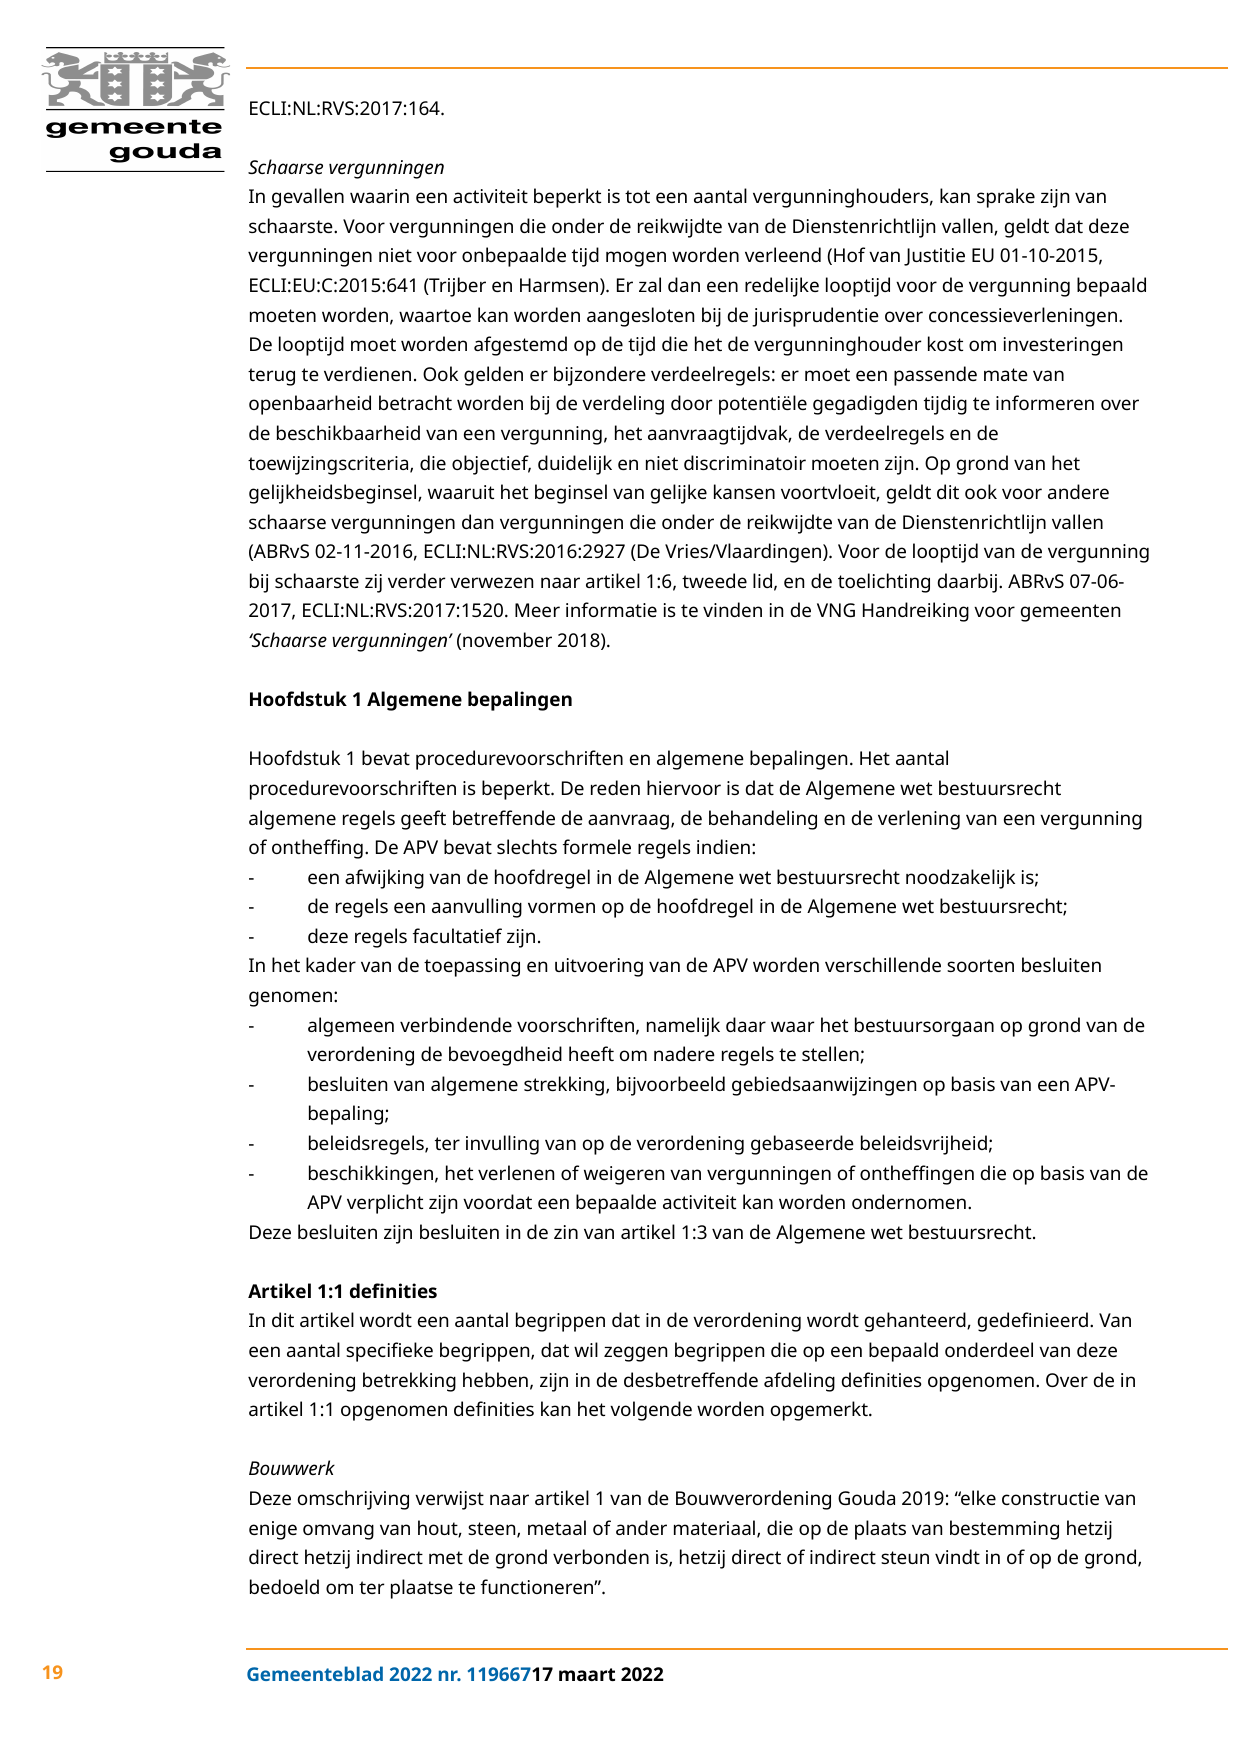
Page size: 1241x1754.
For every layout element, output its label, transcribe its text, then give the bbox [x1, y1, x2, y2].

text ECLI:NL:RVS:2017:164. [248, 95, 1152, 121]
list een afwijking van de hoofdregel in de Algemene wet bestuursrecht noodzakelijk is; [248, 864, 1152, 890]
text Schaarse vergunningen [248, 154, 1152, 180]
text Deze omschrijving verwijst naar artikel 1 van de Bouwverordening Gouda 2019: “elke constructie van enige omvang van hout, steen, metaal of ander materiaal, die op de plaats van bestemming hetzij direct hetzij indirect met de grond verbonden is, hetzij direct of indirect steun vindt in of op de grond, bedoeld om ter plaatse te functioneren”. [248, 1485, 1152, 1600]
text Artikel 1:1 definities [248, 1278, 1152, 1304]
list beleidsregels, ter invulling van op de verordening gebaseerde beleidsvrijheid; [248, 1130, 1152, 1156]
text Deze besluiten zijn besluiten in de zin van artikel 1:3 van de Algemene wet bestuursrecht. [248, 1219, 1152, 1245]
text In het kader van de toepassing en uitvoering van de APV worden verschillende soorten besluiten genomen: [248, 953, 1152, 1008]
text Hoofdstuk 1 Algemene bepalingen [248, 686, 1152, 712]
text In dit artikel wordt een aantal begrippen dat in de verordening wordt gehanteerd, gedefinieerd. Van een aantal specifieke begrippen, dat wil zeggen begrippen die op een bepaald onderdeel van deze verordening betrekking hebben, zijn in de desbetreffende afdeling definities opgenomen. Over de in artikel 1:1 opgenomen definities kan het volgende worden opgemerkt. [248, 1308, 1152, 1422]
list de regels een aanvulling vormen op de hoofdregel in de Algemene wet bestuursrecht; [248, 893, 1152, 919]
picture [41, 47, 231, 172]
list besluiten van algemene strekking, bijvoorbeeld gebiedsaanwijzingen op basis van een APV-bepaling; [248, 1071, 1152, 1126]
text Bouwwerk [248, 1456, 1152, 1481]
list algemeen verbindende voorschriften, namelijk daar waar het bestuursorgaan op grond van de verordening de bevoegdheid heeft om nadere regels te stellen; [248, 1012, 1152, 1067]
text Hoofdstuk 1 bevat procedurevoorschriften en algemene bepalingen. Het aantal procedurevoorschriften is beperkt. De reden hiervoor is dat de Algemene wet bestuursrecht algemene regels geeft betreffende de aanvraag, de behandeling en de verlening van een vergunning of ontheffing. De APV bevat slechts formele regels indien: [248, 746, 1152, 860]
list deze regels facultatief zijn. [248, 923, 1152, 949]
list beschikkingen, het verlenen of weigeren van vergunningen of ontheffingen die op basis van de APV verplicht zijn voordat een bepaalde activiteit kan worden ondernomen. [248, 1160, 1152, 1215]
text In gevallen waarin een activiteit beperkt is tot een aantal vergunninghouders, kan sprake zijn van schaarste. Voor vergunningen die onder de reikwijdte van de Dienstenrichtlijn vallen, geldt dat deze vergunningen niet voor onbepaalde tijd mogen worden verleend (Hof van Justitie EU 01-10-2015, ECLI:EU:C:2015:641 (Trijber en Harmsen). Er zal dan een redelijke looptijd voor de vergunning bepaald moeten worden, waartoe kan worden aangesloten bij de jurisprudentie over concessieverleningen. De looptijd moet worden afgestemd op de tijd die het de vergunninghouder kost om investeringen terug te verdienen. Ook gelden er bijzondere verdeelregels: er moet een passende mate van openbaarheid betracht worden bij de verdeling door potentiële gegadigden tijdig te informeren over de beschikbaarheid van een vergunning, het aanvraagtijdvak, de verdeelregels en de toewijzingscriteria, die objectief, duidelijk en niet discriminatoir moeten zijn. Op grond van het gelijkheidsbeginsel, waaruit het beginsel van gelijke kansen voortvloeit, geldt dit ook voor andere schaarse vergunningen dan vergunningen die onder de reikwijdte van de Dienstenrichtlijn vallen (ABRvS 02-11-2016, ECLI:NL:RVS:2016:2927 (De Vries/Vlaardingen). Voor de looptijd van de vergunning bij schaarste zij verder verwezen naar artikel 1:6, tweede lid, en de toelichting daarbij. ABRvS 07-06-2017, ECLI:NL:RVS:2017:1520. Meer informatie is te vinden in de VNG Handreiking voor gemeenten ‘Schaarse vergunningen’ (november 2018). [248, 183, 1152, 653]
